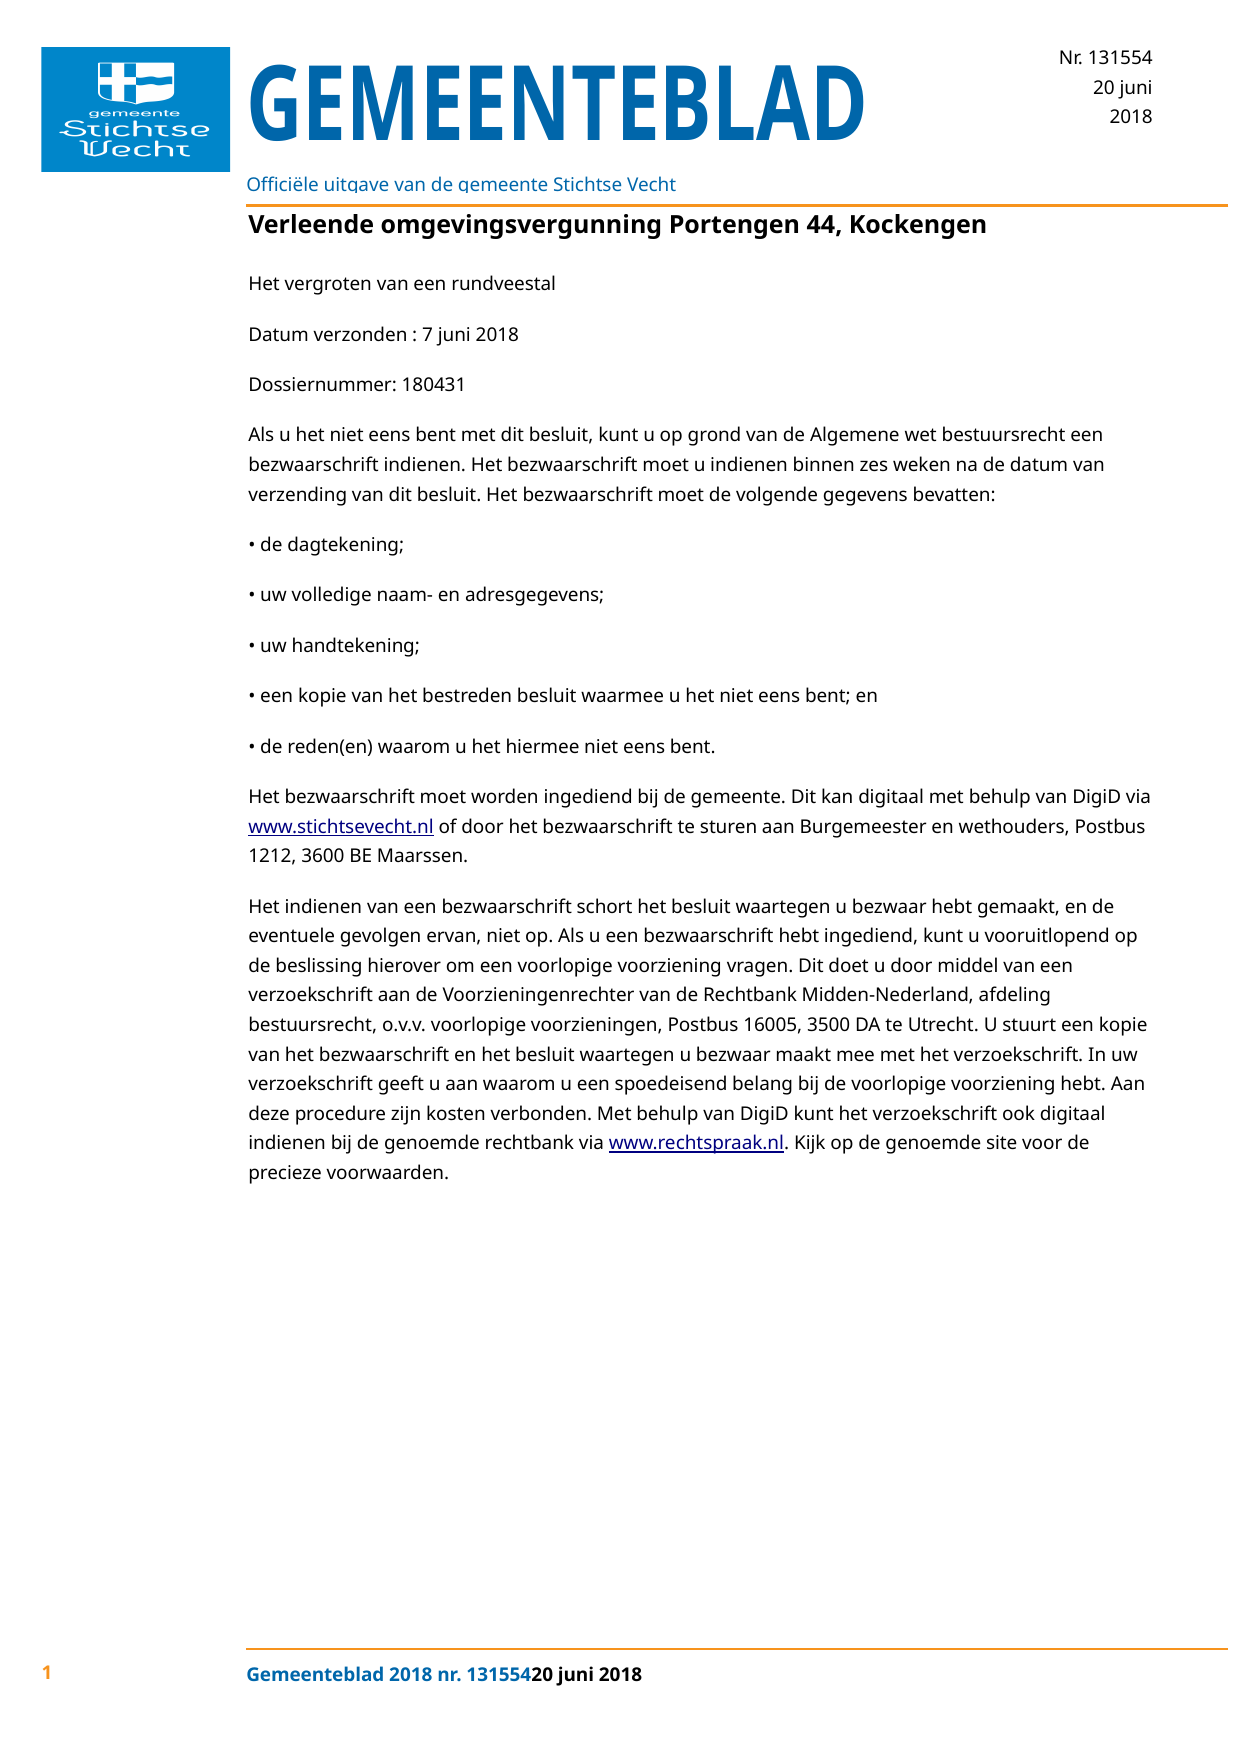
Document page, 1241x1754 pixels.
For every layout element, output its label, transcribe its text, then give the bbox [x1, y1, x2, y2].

text • een kopie van het bestreden besluit waarmee u het niet eens bent; en [248, 682, 1152, 708]
text • uw handtekening; [248, 632, 1152, 658]
text • de reden(en) waarom u het hiermee niet eens bent. [248, 733, 1152, 758]
text Als u het niet eens bent met dit besluit, kunt u op grond van de Algemene wet bestuursrecht een bezwaarschrift indienen. Het bezwaarschrift moet u indienen binnen zes weken na de datum van verzending van dit besluit. Het bezwaarschrift moet de volgende gegevens bevatten: [248, 422, 1152, 506]
text Dossiernummer: 180431 [248, 371, 1152, 397]
text • uw volledige naam- en adresgegevens; [248, 582, 1152, 607]
text Het bezwaarschrift moet worden ingediend bij de gemeente. Dit kan digitaal met behulp van DigiD via www.stichtsevecht.nl of door het bezwaarschrift te sturen aan Burgemeester en wethouders, Postbus 1212, 3600 BE Maarssen. [248, 783, 1152, 868]
text Datum verzonden : 7 juni 2018 [248, 321, 1152, 346]
picture [99, 63, 135, 101]
text Verleende omgevingsvergunning Portengen 44, Kockengen [248, 207, 1152, 241]
text Het vergroten van een rundveestal [248, 270, 1152, 296]
text • de dagtekening; [248, 531, 1152, 557]
picture [137, 63, 174, 103]
text Het indienen van een bezwaarschrift schort het besluit waartegen u bezwaar hebt gemaakt, en de eventuele gevolgen ervan, niet op. Als u een bezwaarschrift hebt ingediend, kunt u vooruitlopend op de beslissing hierover om een voorlopige voorziening vragen. Dit doet u door middel van een verzoekschrift aan de Voorzieningenrechter van de Rechtbank Midden-Nederland, afdeling bestuursrecht, o.v.v. voorlopige voorzieningen, Postbus 16005, 3500 DA te Utrecht. U stuurt een kopie van het bezwaarschrift en het besluit waartegen u bezwaar maakt mee met het verzoekschrift. In uw verzoekschrift geeft u aan waarom u een spoedeisend belang bij de voorlopige voorziening hebt. Aan deze procedure zijn kosten verbonden. Met behulp van DigiD kunt het verzoekschrift ook digitaal indienen bij de genoemde rechtbank via www.rechtspraak.nl. Kijk op de genoemde site voor de precieze voorwaarden. [248, 893, 1152, 1185]
